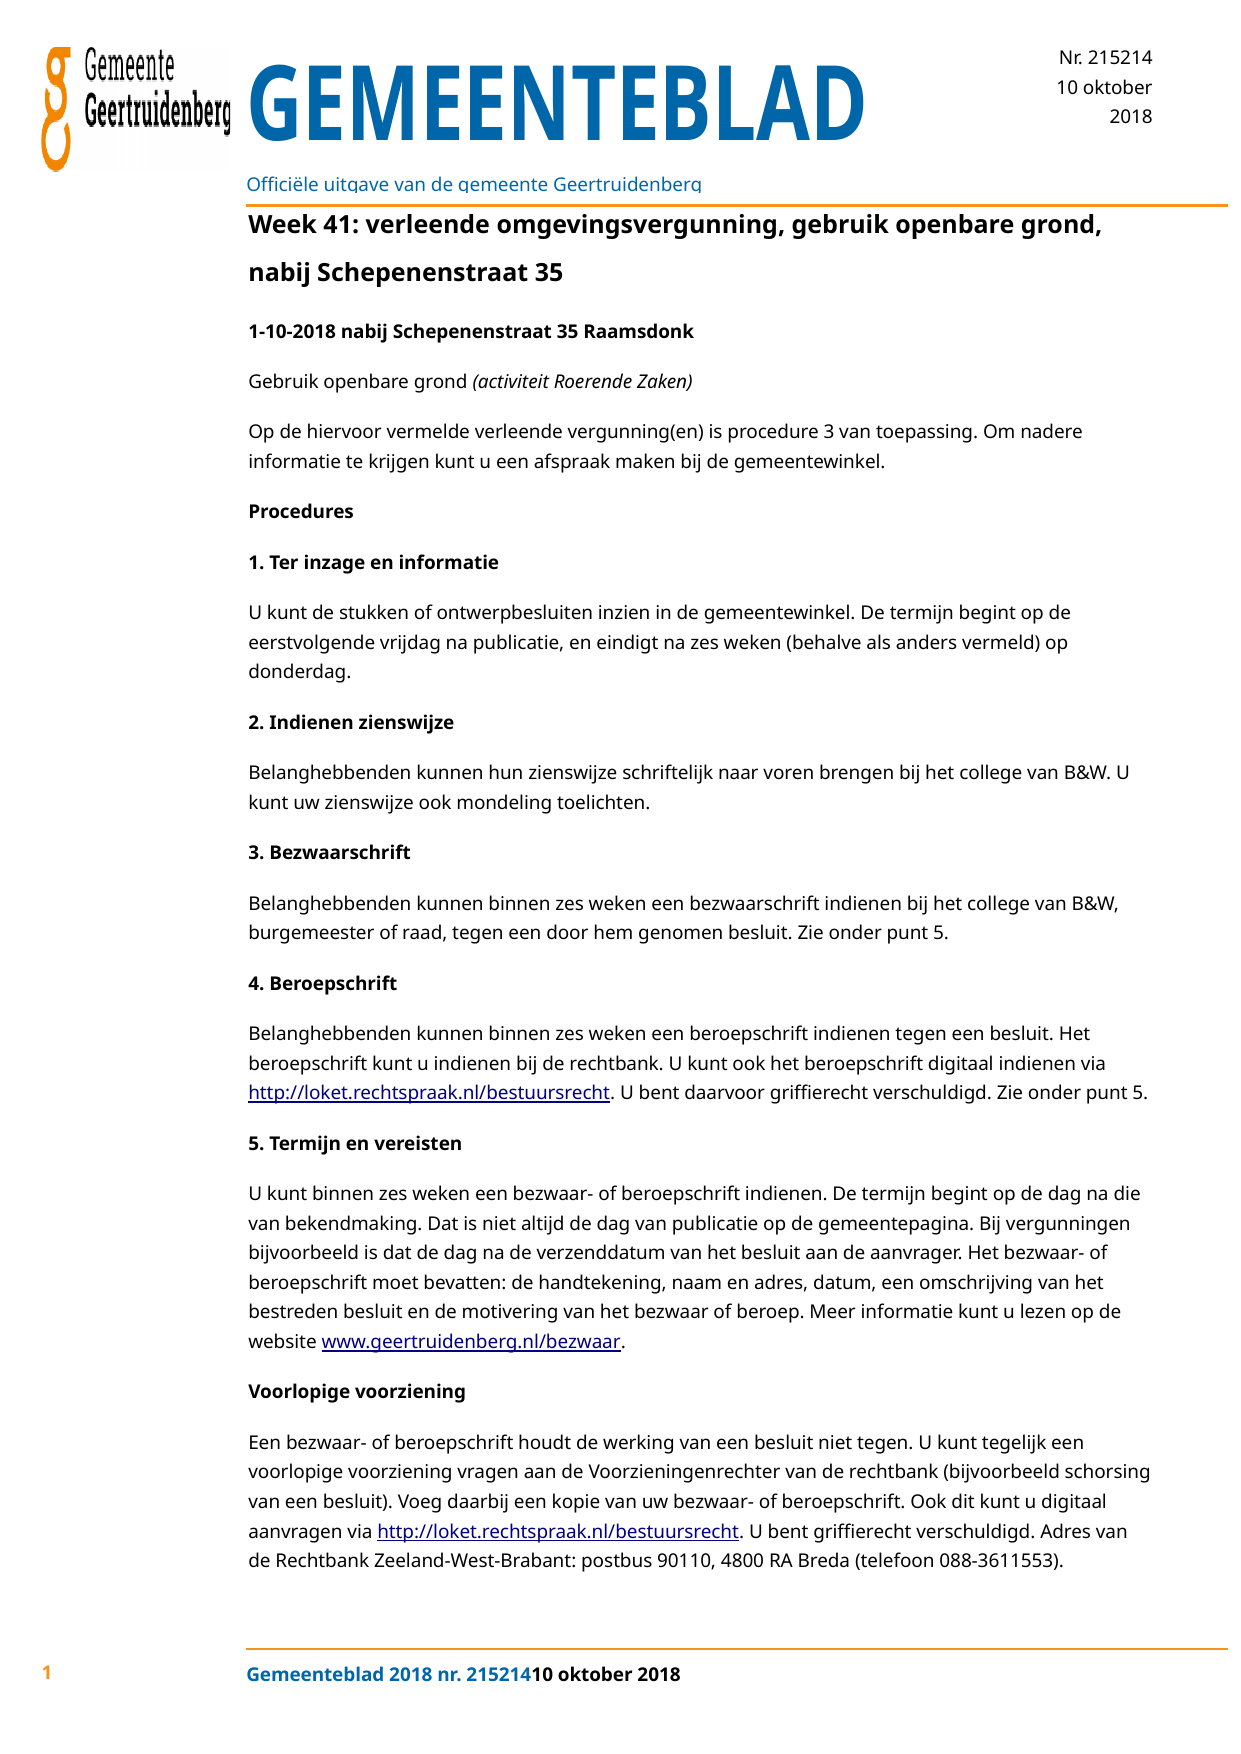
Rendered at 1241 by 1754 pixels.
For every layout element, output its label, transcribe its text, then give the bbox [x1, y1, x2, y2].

text Voorlopige voorziening [248, 1379, 1152, 1404]
text 3. Bezwaarschrift [248, 839, 1152, 865]
text Week 41: verleende omgevingsvergunning, gebruik openbare grond, nabij Schepenenstraat 35 [248, 207, 1152, 288]
text 4. Beroepschrift [248, 970, 1152, 996]
text 5. Termijn en vereisten [248, 1130, 1152, 1156]
text Belanghebbenden kunnen binnen zes weken een beroepschrift indienen tegen een besluit. Het beroepschrift kunt u indienen bij de rechtbank. U kunt ook het beroepschrift digitaal indienen via http://loket.rechtspraak.nl/bestuursrecht. U bent daarvoor griffierecht verschuldigd. Zie onder punt 5. [248, 1020, 1152, 1105]
text Een bezwaar- of beroepschrift houdt de werking van een besluit niet tegen. U kunt tegelijk een voorlopige voorziening vragen aan de Voorzieningenrechter van de rechtbank (bijvoorbeeld schorsing van een besluit). Voeg daarbij een kopie van uw bezwaar- of beroepschrift. Ook dit kunt u digitaal aanvragen via http://loket.rechtspraak.nl/bestuursrecht. U bent griffierecht verschuldigd. Adres van de Rechtbank Zeeland-West-Brabant: postbus 90110, 4800 RA Breda (telefoon 088-3611553). [248, 1429, 1152, 1573]
text Belanghebbenden kunnen hun zienswijze schriftelijk naar voren brengen bij het college van B&W. U kunt uw zienswijze ook mondeling toelichten. [248, 759, 1152, 815]
text Belanghebbenden kunnen binnen zes weken een bezwaarschrift indienen bij het college van B&W, burgemeester of raad, tegen een door hem genomen besluit. Zie onder punt 5. [248, 890, 1152, 945]
picture [41, 47, 231, 172]
text Procedures [248, 499, 1152, 524]
text Gebruik openbare grond (activiteit Roerende Zaken) [248, 368, 1152, 394]
text Op de hiervoor vermelde verleende vergunning(en) is procedure 3 van toepassing. Om nadere informatie te krijgen kunt u een afspraak maken bij de gemeentewinkel. [248, 419, 1152, 474]
text 1. Ter inzage en informatie [248, 549, 1152, 575]
text 1-10-2018 nabij Schepenenstraat 35 Raamsdonk [248, 318, 1152, 344]
text U kunt de stukken of ontwerpbesluiten inzien in de gemeentewinkel. De termijn begint op de eerstvolgende vrijdag na publicatie, en eindigt na zes weken (behalve als anders vermeld) op donderdag. [248, 599, 1152, 684]
text 2. Indienen zienswijze [248, 709, 1152, 735]
text U kunt binnen zes weken een bezwaar- of beroepschrift indienen. De termijn begint op de dag na die van bekendmaking. Dat is niet altijd de dag van publicatie op de gemeentepagina. Bij vergunningen bijvoorbeeld is dat de dag na de verzenddatum van het besluit aan de aanvrager. Het bezwaar- of beroepschrift moet bevatten: de handtekening, naam en adres, datum, een omschrijving van het bestreden besluit en de motivering van het bezwaar of beroep. Meer informatie kunt u lezen op de website www.geertruidenberg.nl/bezwaar. [248, 1180, 1152, 1354]
